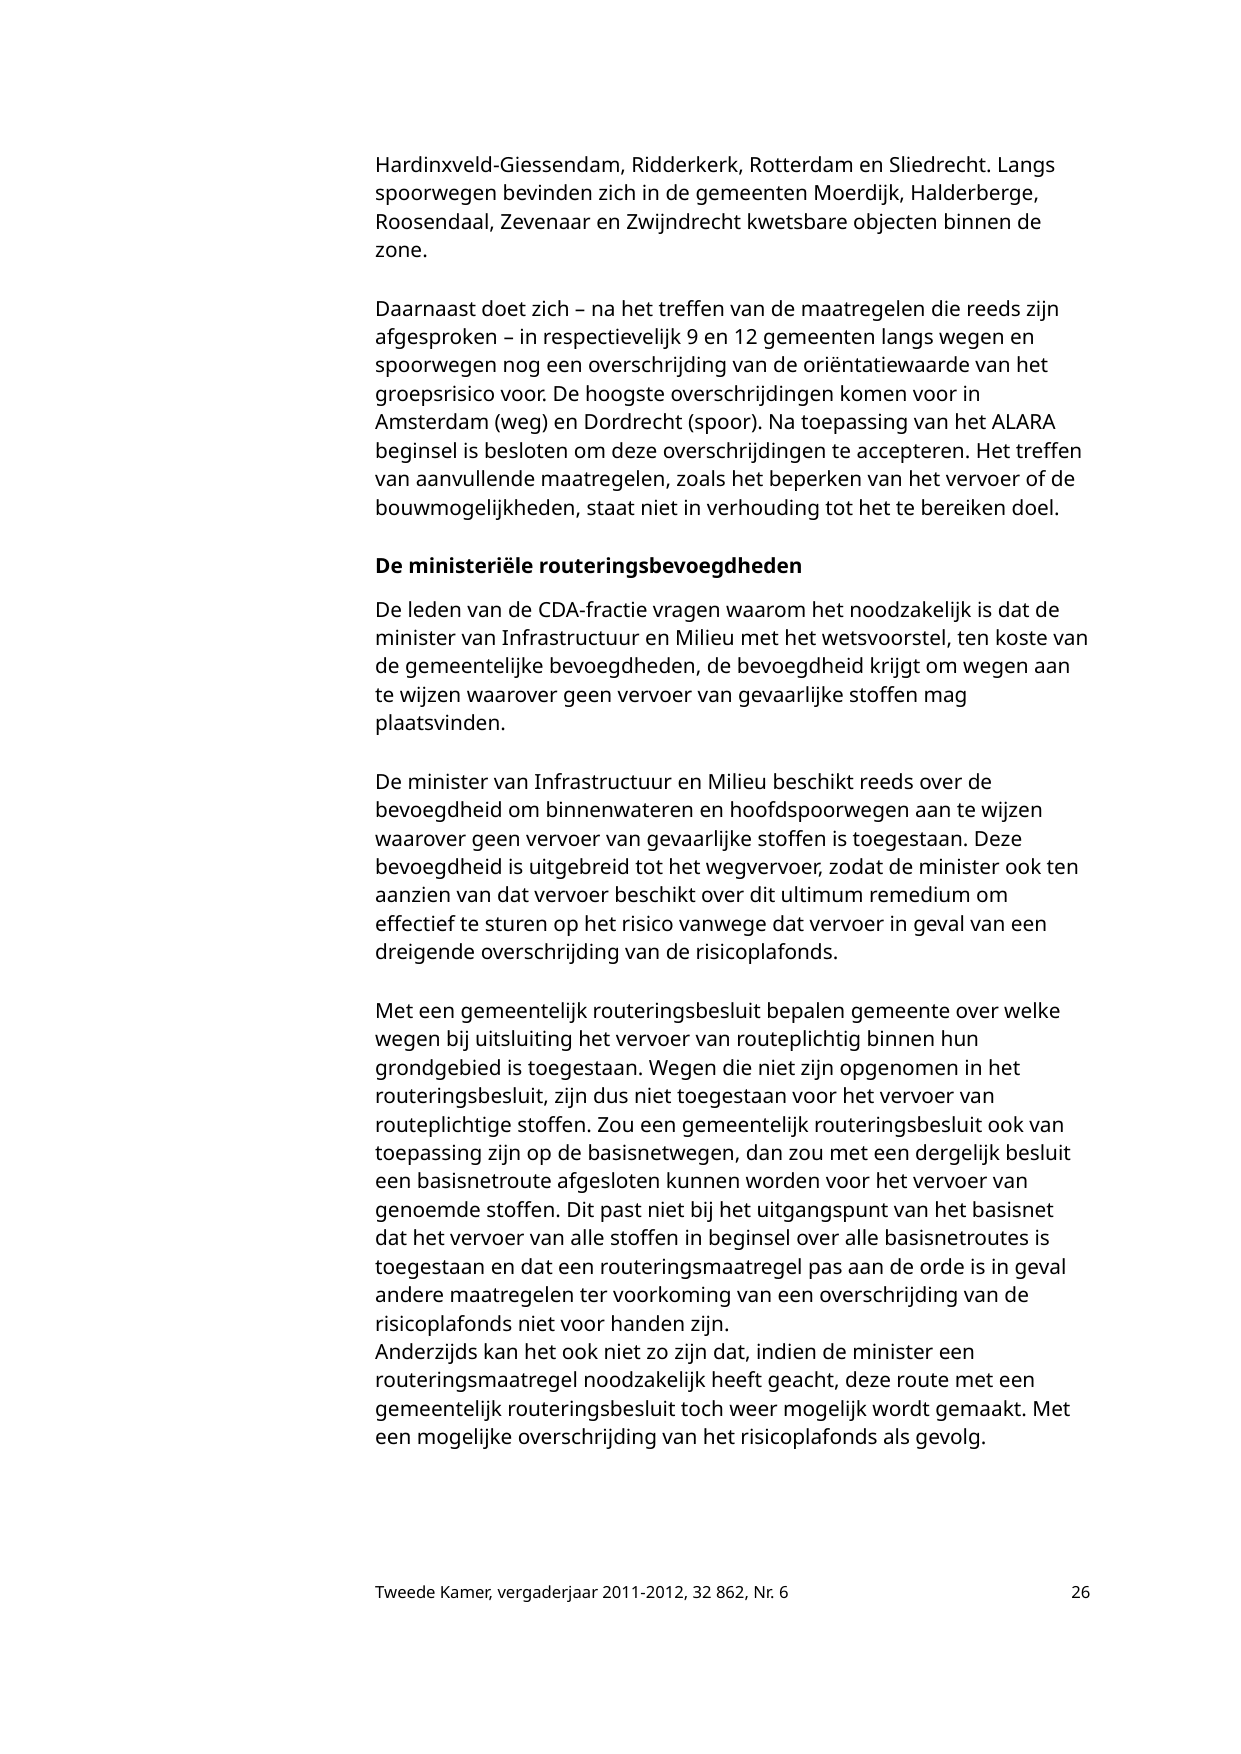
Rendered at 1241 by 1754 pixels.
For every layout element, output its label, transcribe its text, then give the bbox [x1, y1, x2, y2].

text Hardinxveld-Giessendam, Ridderkerk, Rotterdam en Sliedrecht. Langs spoorwegen bevinden zich in de gemeenten Moerdijk, Halderberge, Roosendaal, Zevenaar en Zwijndrecht kwetsbare objecten binnen de zone. [375, 150, 1090, 264]
text Daarnaast doet zich – na het treffen van de maatregelen die reeds zijn afgesproken – in respectievelijk 9 en 12 gemeenten langs wegen en spoorwegen nog een overschrijding van de oriëntatiewaarde van het groepsrisico voor. De hoogste overschrijdingen komen voor in Amsterdam (weg) en Dordrecht (spoor). Na toepassing van het ALARA beginsel is besloten om deze overschrijdingen te accepteren. Het treffen van aanvullende maatregelen, zoals het beperken van het vervoer of de bouwmogelijkheden, staat niet in verhouding tot het te bereiken doel. [375, 294, 1090, 521]
text De ministeriële routeringsbevoegdheden [375, 551, 1090, 580]
text Anderzijds kan het ook niet zo zijn dat, indien de minister een routeringsmaatregel noodzakelijk heeft geacht, deze route met een gemeentelijk routeringsbesluit toch weer mogelijk wordt gemaakt. Met een mogelijke overschrijding van het risicoplafonds als gevolg. [375, 1337, 1090, 1451]
text Met een gemeentelijk routeringsbesluit bepalen gemeente over welke wegen bij uitsluiting het vervoer van routeplichtig binnen hun grondgebied is toegestaan. Wegen die niet zijn opgenomen in het routeringsbesluit, zijn dus niet toegestaan voor het vervoer van routeplichtige stoffen. Zou een gemeentelijk routeringsbesluit ook van toepassing zijn op de basisnetwegen, dan zou met een dergelijk besluit een basisnetroute afgesloten kunnen worden voor het vervoer van genoemde stoffen. Dit past niet bij het uitgangspunt van het basisnet dat het vervoer van alle stoffen in beginsel over alle basisnetroutes is toegestaan en dat een routeringsmaatregel pas aan de orde is in geval andere maatregelen ter voorkoming van een overschrijding van de risicoplafonds niet voor handen zijn. [375, 996, 1090, 1337]
text De minister van Infrastructuur en Milieu beschikt reeds over de bevoegdheid om binnenwateren en hoofdspoorwegen aan te wijzen waarover geen vervoer van gevaarlijke stoffen is toegestaan. Deze bevoegdheid is uitgebreid tot het wegvervoer, zodat de minister ook ten aanzien van dat vervoer beschikt over dit ultimum remedium om effectief te sturen op het risico vanwege dat vervoer in geval van een dreigende overschrijding van de risicoplafonds. [375, 767, 1090, 966]
text De leden van de CDA-fractie vragen waarom het noodzakelijk is dat de minister van Infrastructuur en Milieu met het wetsvoorstel, ten koste van de gemeentelijke bevoegdheden, de bevoegdheid krijgt om wegen aan te wijzen waarover geen vervoer van gevaarlijke stoffen mag plaatsvinden. [375, 595, 1090, 737]
